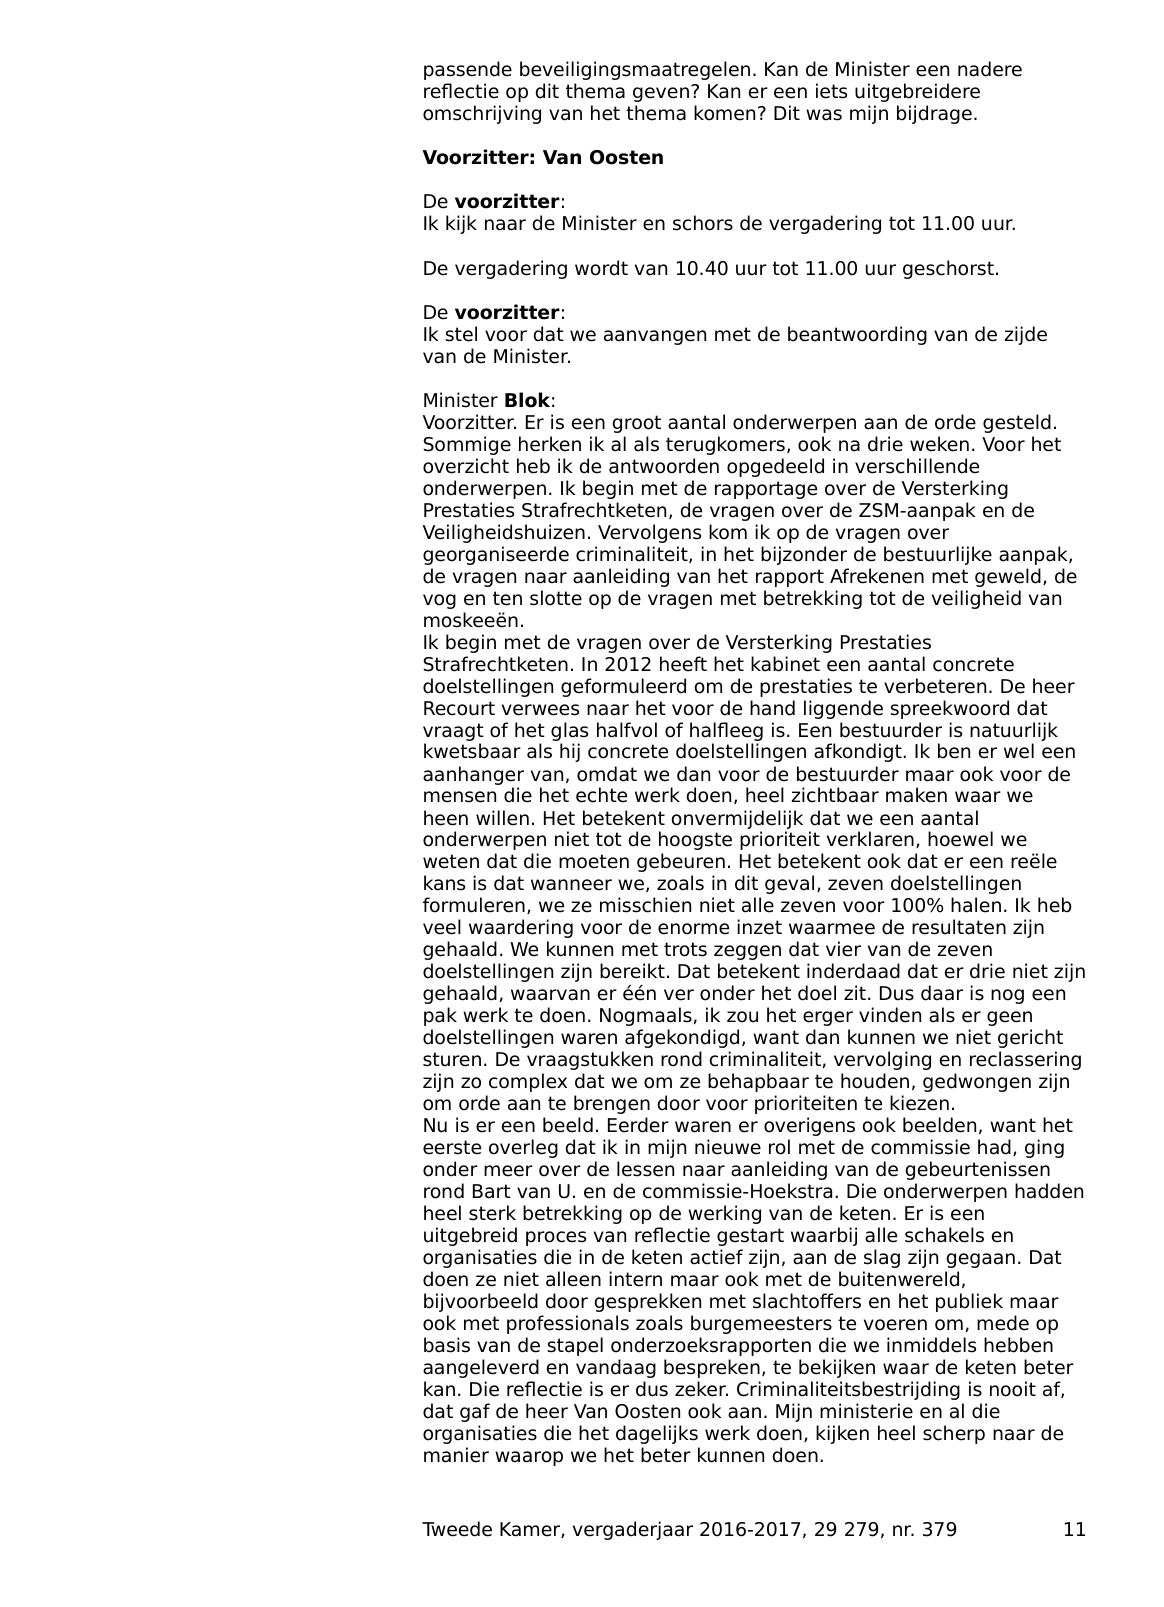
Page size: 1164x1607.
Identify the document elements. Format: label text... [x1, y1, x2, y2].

text passende beveiligingsmaatregelen. Kan de Minister een nadere reflectie op dit thema geven? Kan er een iets uitgebreidere omschrijving van het thema komen? Dit was mijn bijdrage. [422, 59, 1087, 125]
text Ik kijk naar de Minister en schors de vergadering tot 11.00 uur. [422, 213, 1087, 235]
text Voorzitter. Er is een groot aantal onderwerpen aan de orde gesteld. Sommige herken ik al als terugkomers, ook na drie weken. Voor het overzicht heb ik de antwoorden opgedeeld in verschillende onderwerpen. Ik begin met de rapportage over de Versterking Prestaties Strafrechtketen, de vragen over de ZSM-aanpak en de Veiligheidshuizen. Vervolgens kom ik op de vragen over georganiseerde criminaliteit, in het bijzonder de bestuurlijke aanpak, de vragen naar aanleiding van het rapport Afrekenen met geweld, de vog en ten slotte op de vragen met betrekking tot de veiligheid van moskeeën. [422, 412, 1087, 632]
text De voorzitter: [422, 191, 1087, 213]
text Minister Blok: [422, 390, 1087, 412]
text Ik stel voor dat we aanvangen met de beantwoording van de zijde van de Minister. [422, 324, 1087, 368]
text De vergadering wordt van 10.40 uur tot 11.00 uur geschorst. [422, 257, 1087, 279]
text Ik begin met de vragen over de Versterking Prestaties Strafrechtketen. In 2012 heeft het kabinet een aantal concrete doelstellingen geformuleerd om de prestaties te verbeteren. De heer Recourt verwees naar het voor de hand liggende spreekwoord dat vraagt of het glas halfvol of halfleeg is. Een bestuurder is natuurlijk kwetsbaar als hij concrete doelstellingen afkondigt. Ik ben er wel een aanhanger van, omdat we dan voor de bestuurder maar ook voor de mensen die het echte werk doen, heel zichtbaar maken waar we heen willen. Het betekent onvermijdelijk dat we een aantal onderwerpen niet tot de hoogste prioriteit verklaren, hoewel we weten dat die moeten gebeuren. Het betekent ook dat er een reële kans is dat wanneer we, zoals in dit geval, zeven doelstellingen formuleren, we ze misschien niet alle zeven voor 100% halen. Ik heb veel waardering voor de enorme inzet waarmee de resultaten zijn gehaald. We kunnen met trots zeggen dat vier van de zeven doelstellingen zijn bereikt. Dat betekent inderdaad dat er drie niet zijn gehaald, waarvan er één ver onder het doel zit. Dus daar is nog een pak werk te doen. Nogmaals, ik zou het erger vinden als er geen doelstellingen waren afgekondigd, want dan kunnen we niet gericht sturen. De vraagstukken rond criminaliteit, vervolging en reclassering zijn zo complex dat we om ze behapbaar te houden, gedwongen zijn om orde aan te brengen door voor prioriteiten te kiezen. [422, 632, 1087, 1115]
subtitle Voorzitter: Van Oosten [422, 147, 1087, 169]
text Nu is er een beeld. Eerder waren er overigens ook beelden, want het eerste overleg dat ik in mijn nieuwe rol met de commissie had, ging onder meer over de lessen naar aanleiding van de gebeurtenissen rond Bart van U. en de commissie-Hoekstra. Die onderwerpen hadden heel sterk betrekking op de werking van de keten. Er is een uitgebreid proces van reflectie gestart waarbij alle schakels en organisaties die in de keten actief zijn, aan de slag zijn gegaan. Dat doen ze niet alleen intern maar ook met de buitenwereld, bijvoorbeeld door gesprekken met slachtoffers en het publiek maar ook met professionals zoals burgemeesters te voeren om, mede op basis van de stapel onderzoeksrapporten die we inmiddels hebben aangeleverd en vandaag bespreken, te bekijken waar de keten beter kan. Die reflectie is er dus zeker. Criminaliteitsbestrijding is nooit af, dat gaf de heer Van Oosten ook aan. Mijn ministerie en al die organisaties die het dagelijks werk doen, kijken heel scherp naar de manier waarop we het beter kunnen doen. [422, 1115, 1087, 1467]
text De voorzitter: [422, 302, 1087, 324]
